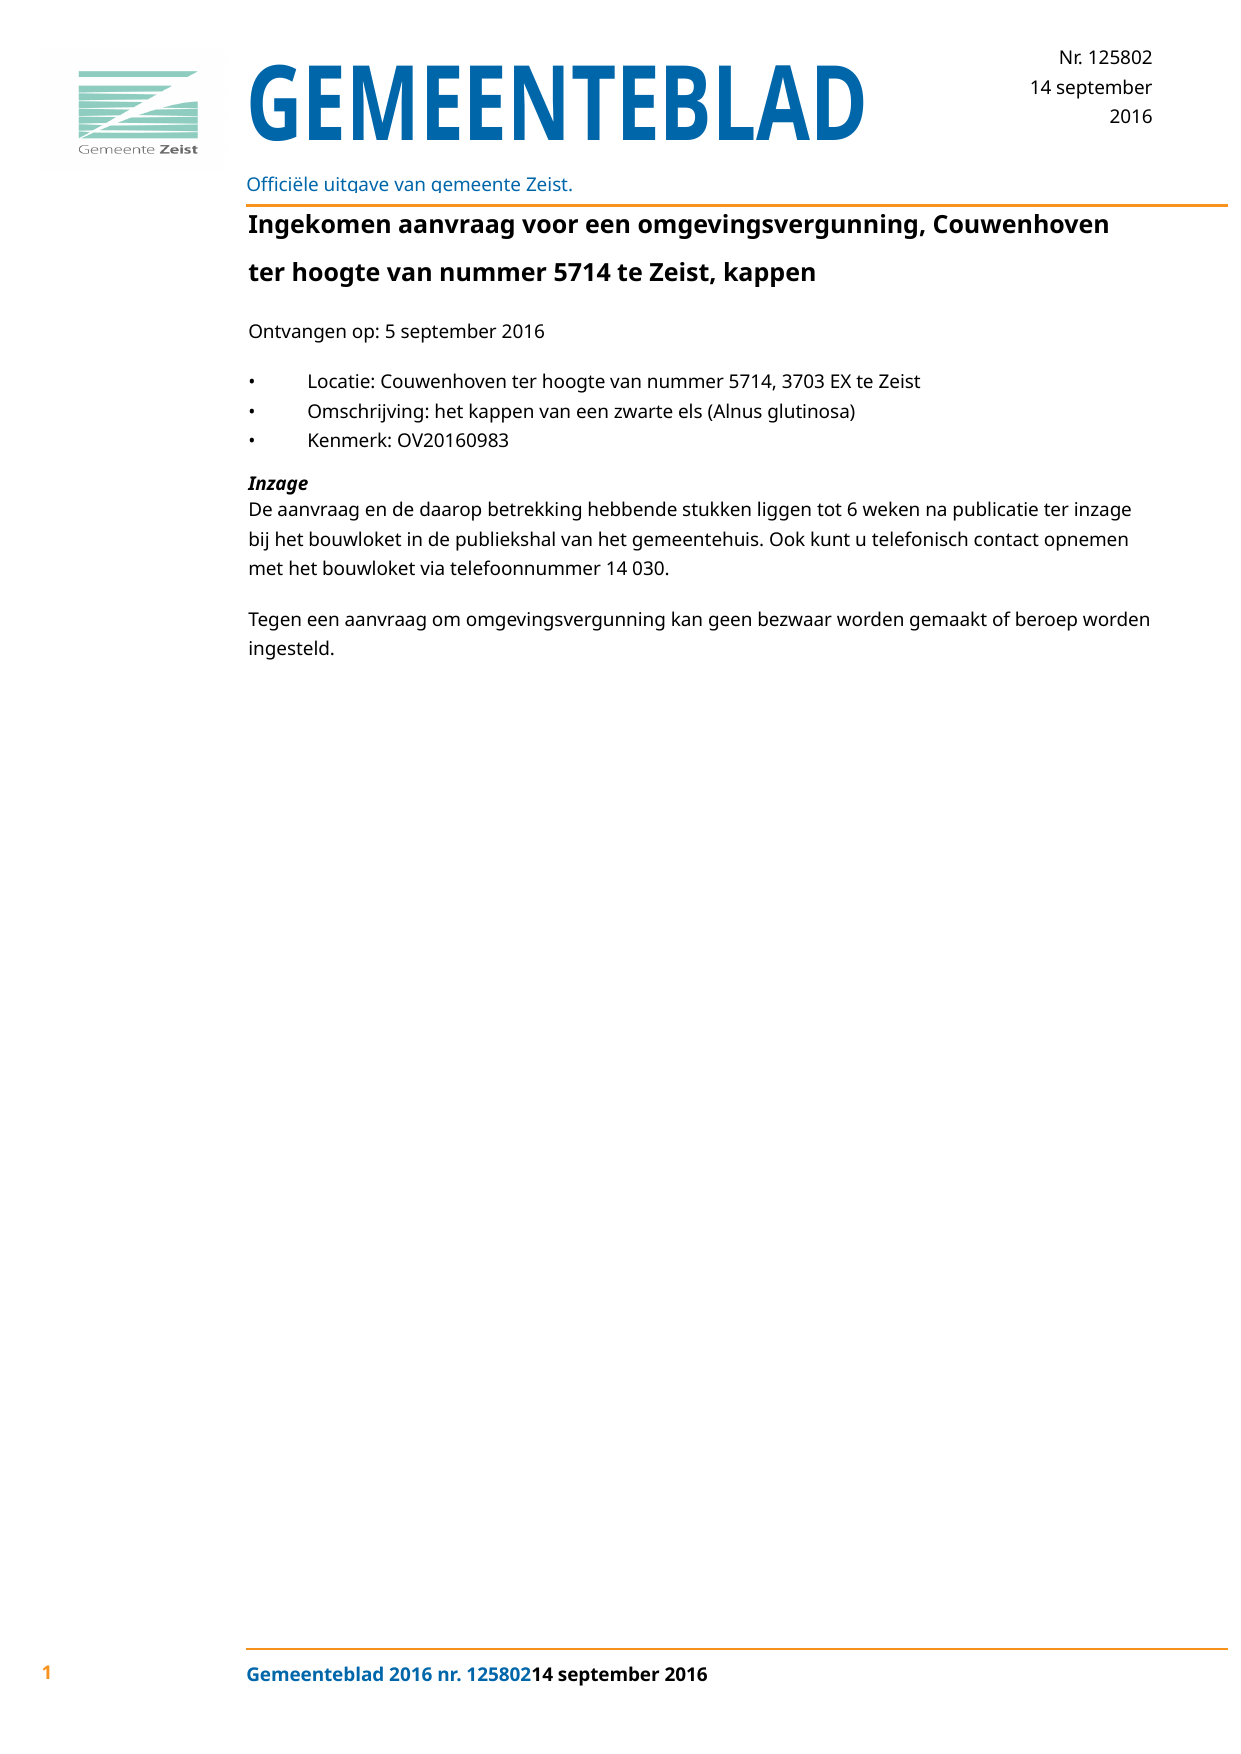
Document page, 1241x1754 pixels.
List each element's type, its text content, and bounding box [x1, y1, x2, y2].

list Locatie: Couwenhoven ter hoogte van nummer 5714, 3703 EX te Zeist [248, 368, 1152, 394]
list Omschrijving: het kappen van een zwarte els (Alnus glutinosa) [248, 398, 1152, 424]
text Ingekomen aanvraag voor een omgevingsvergunning, Couwenhoven ter hoogte van nummer 5714 te Zeist, kappen [248, 207, 1152, 288]
list Kenmerk: OV20160983 [248, 427, 1152, 453]
picture [41, 47, 231, 172]
text Inzage [248, 471, 1152, 496]
text Tegen een aanvraag om omgevingsvergunning kan geen bezwaar worden gemaakt of beroep worden ingesteld. [248, 606, 1152, 661]
text De aanvraag en de daarop betrekking hebbende stukken liggen tot 6 weken na publicatie ter inzage bij het bouwloket in de publiekshal van het gemeentehuis. Ook kunt u telefonisch contact opnemen met het bouwloket via telefoonnummer 14 030. [248, 496, 1152, 581]
text Ontvangen op: 5 september 2016 [248, 318, 1152, 344]
